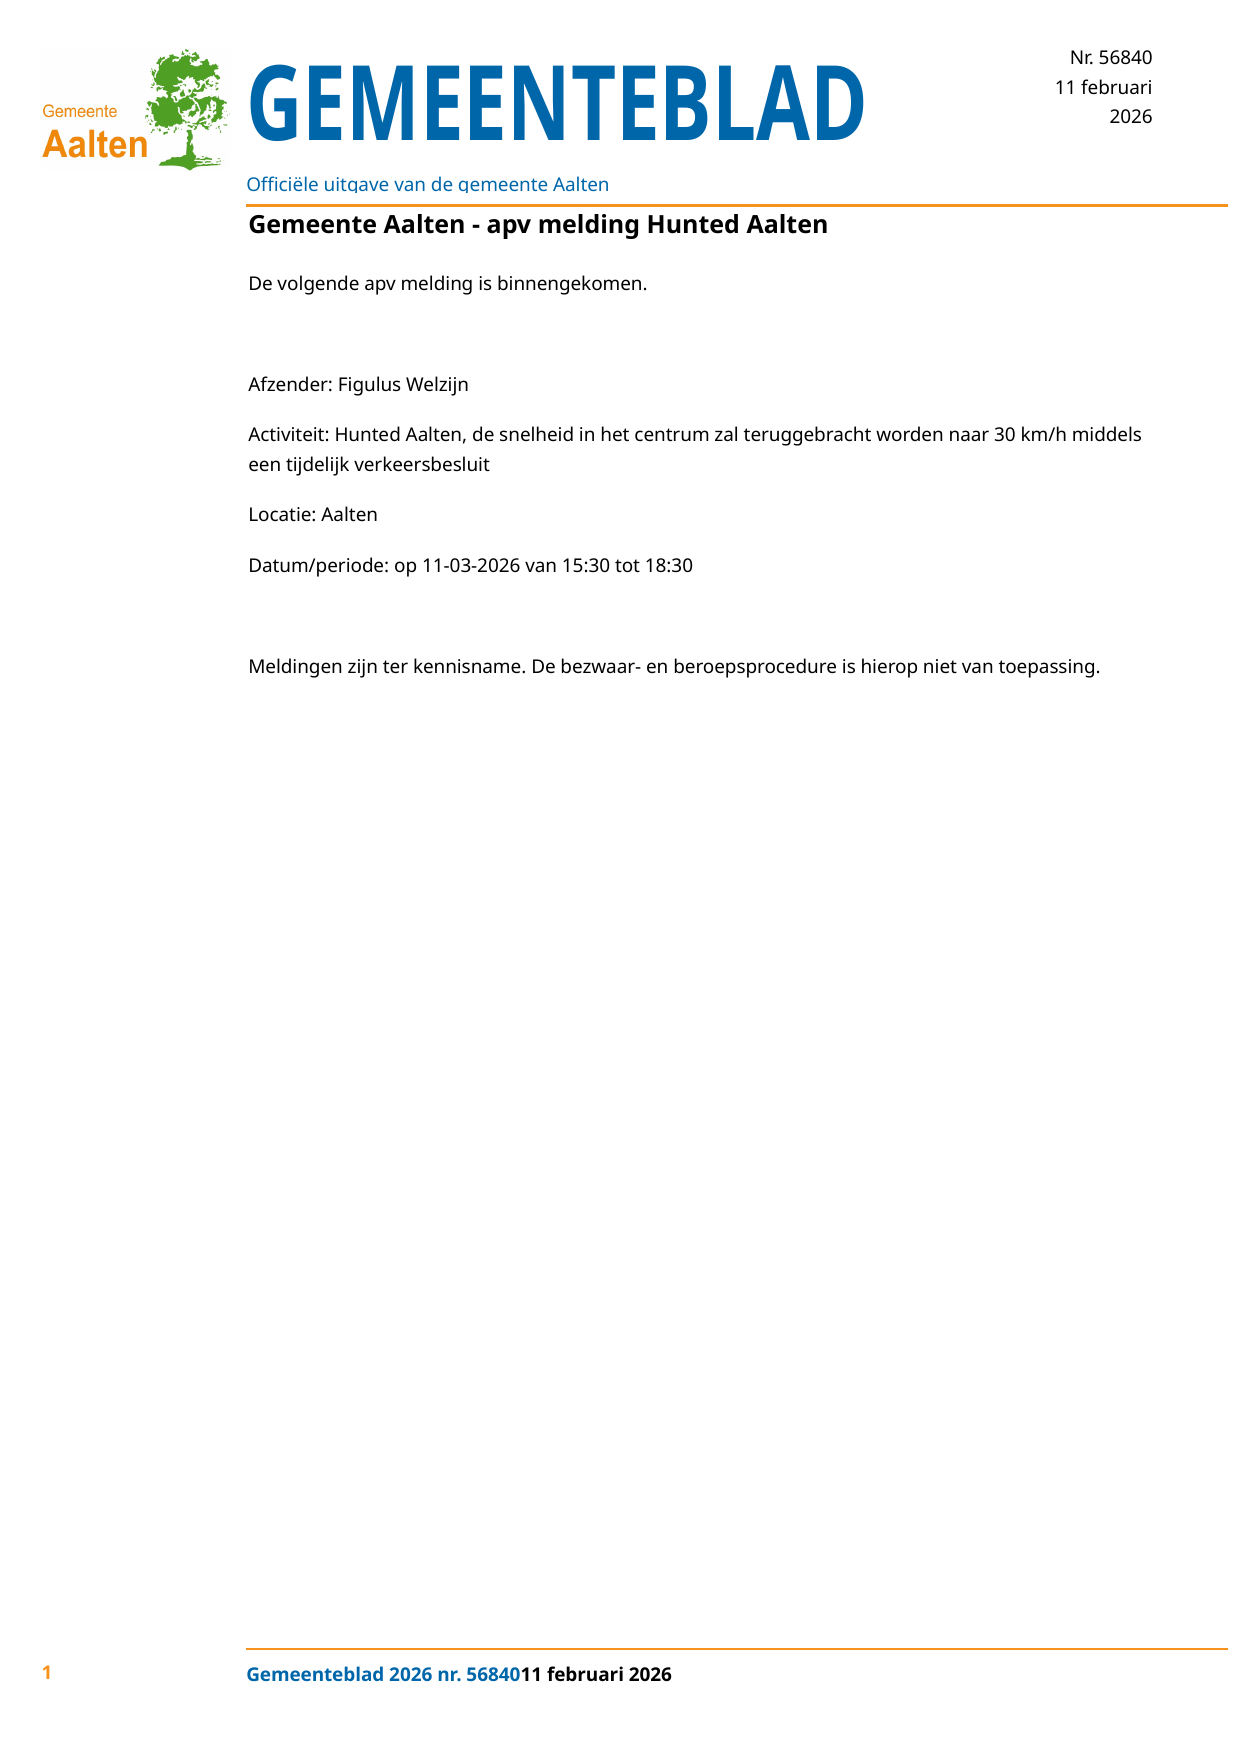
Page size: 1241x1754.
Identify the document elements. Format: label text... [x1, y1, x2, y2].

text Datum/periode: op 11-03-2026 van 15:30 tot 18:30 [248, 552, 1152, 578]
picture [41, 47, 231, 172]
text Locatie: Aalten [248, 502, 1152, 527]
text Activiteit: Hunted Aalten, de snelheid in het centrum zal teruggebracht worden naar 30 km/h middels een tijdelijk verkeersbesluit [248, 422, 1152, 477]
text De volgende apv melding is binnengekomen. [248, 270, 1152, 296]
text Afzender: Figulus Welzijn [248, 371, 1152, 397]
text Meldingen zijn ter kennisname. De bezwaar- en beroepsprocedure is hierop niet van toepassing. [248, 653, 1152, 678]
text Gemeente Aalten - apv melding Hunted Aalten [248, 207, 1152, 241]
